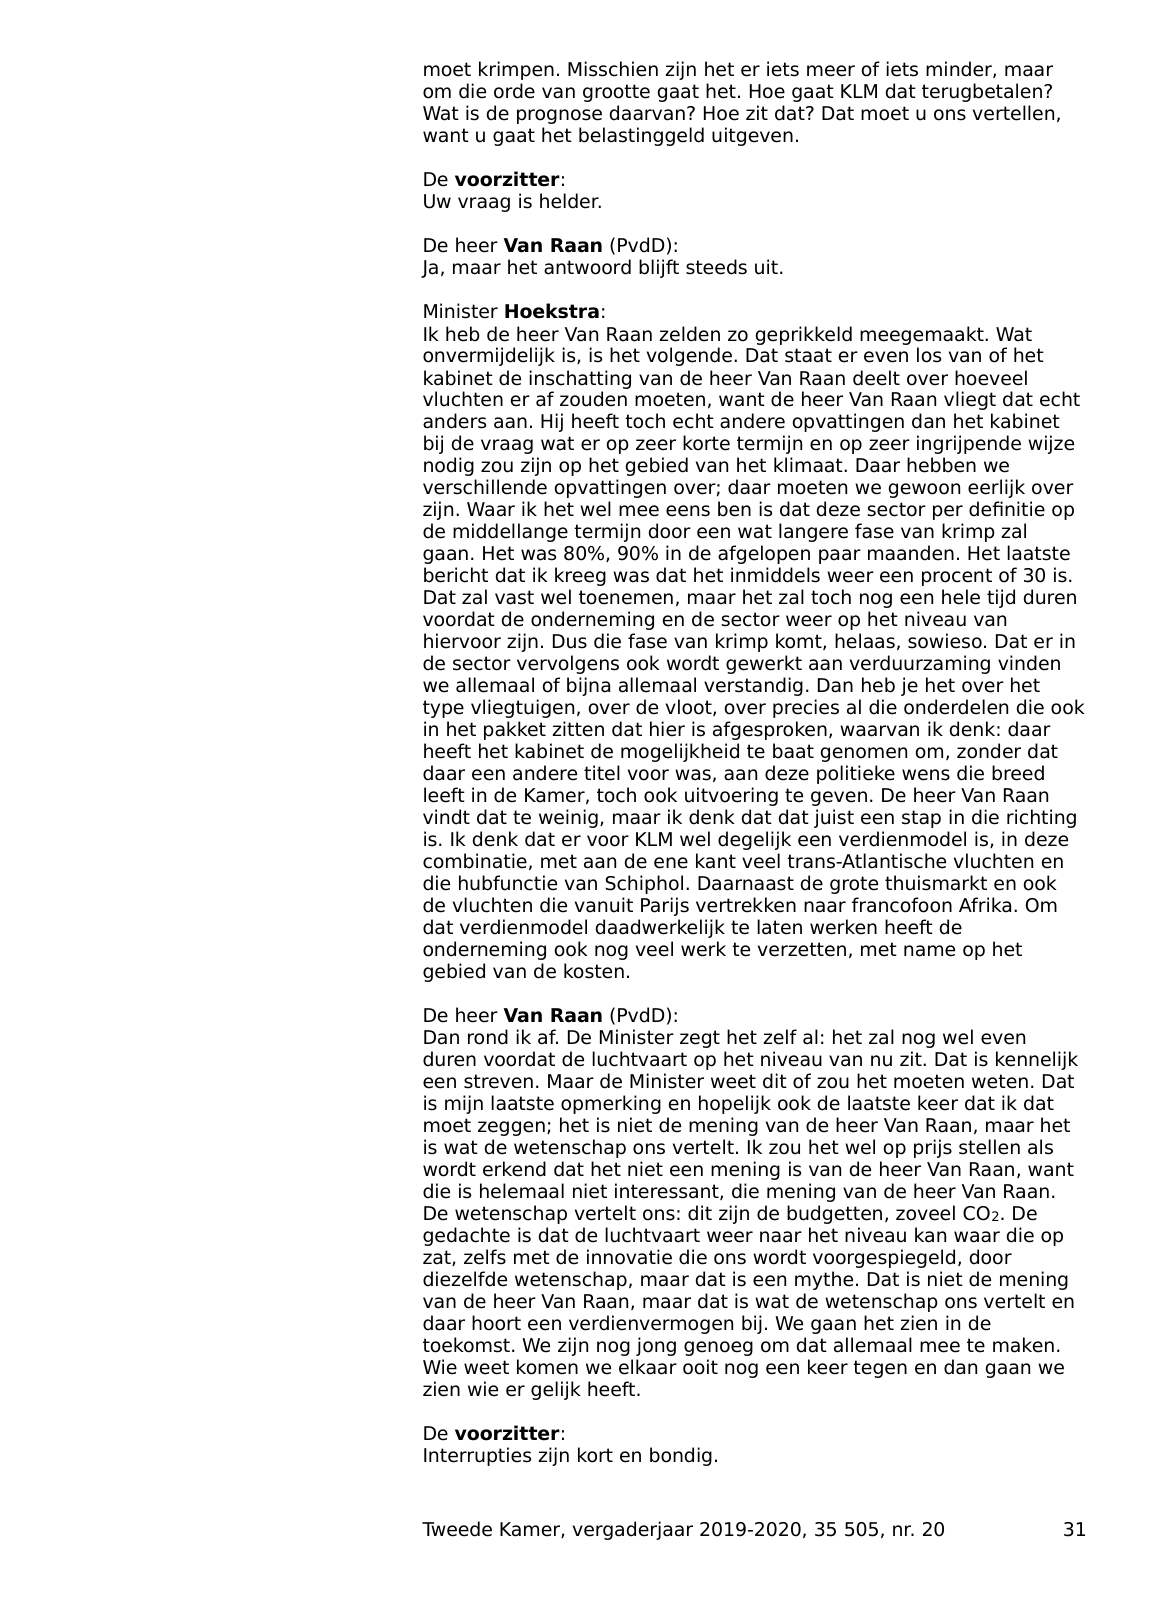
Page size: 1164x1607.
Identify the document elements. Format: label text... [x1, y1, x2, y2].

text Minister Hoekstra: [422, 301, 1087, 323]
text De voorzitter: [422, 169, 1087, 191]
text De heer Van Raan (PvdD): [422, 1005, 1087, 1027]
text moet krimpen. Misschien zijn het er iets meer of iets minder, maar om die orde van grootte gaat het. Hoe gaat KLM dat terugbetalen? Wat is de prognose daarvan? Hoe zit dat? Dat moet u ons vertellen, want u gaat het belastinggeld uitgeven. [422, 59, 1087, 147]
text Uw vraag is helder. [422, 191, 1087, 213]
text Ik heb de heer Van Raan zelden zo geprikkeld meegemaakt. Wat onvermijdelijk is, is het volgende. Dat staat er even los van of het kabinet de inschatting van de heer Van Raan deelt over hoeveel vluchten er af zouden moeten, want de heer Van Raan vliegt dat echt anders aan. Hij heeft toch echt andere opvattingen dan het kabinet bij de vraag wat er op zeer korte termijn en op zeer ingrijpende wijze nodig zou zijn op het gebied van het klimaat. Daar hebben we verschillende opvattingen over; daar moeten we gewoon eerlijk over zijn. Waar ik het wel mee eens ben is dat deze sector per definitie op de middellange termijn door een wat langere fase van krimp zal gaan. Het was 80%, 90% in de afgelopen paar maanden. Het laatste bericht dat ik kreeg was dat het inmiddels weer een procent of 30 is. Dat zal vast wel toenemen, maar het zal toch nog een hele tijd duren voordat de onderneming en de sector weer op het niveau van hiervoor zijn. Dus die fase van krimp komt, helaas, sowieso. Dat er in de sector vervolgens ook wordt gewerkt aan verduurzaming vinden we allemaal of bijna allemaal verstandig. Dan heb je het over het type vliegtuigen, over de vloot, over precies al die onderdelen die ook in het pakket zitten dat hier is afgesproken, waarvan ik denk: daar heeft het kabinet de mogelijkheid te baat genomen om, zonder dat daar een andere titel voor was, aan deze politieke wens die breed leeft in de Kamer, toch ook uitvoering te geven. De heer Van Raan vindt dat te weinig, maar ik denk dat dat juist een stap in die richting is. Ik denk dat er voor KLM wel degelijk een verdienmodel is, in deze combinatie, met aan de ene kant veel trans-Atlantische vluchten en die hubfunctie van Schiphol. Daarnaast de grote thuismarkt en ook de vluchten die vanuit Parijs vertrekken naar francofoon Afrika. Om dat verdienmodel daadwerkelijk te laten werken heeft de onderneming ook nog veel werk te verzetten, met name op het gebied van de kosten. [422, 323, 1087, 983]
text Dan rond ik af. De Minister zegt het zelf al: het zal nog wel even duren voordat de luchtvaart op het niveau van nu zit. Dat is kennelijk een streven. Maar de Minister weet dit of zou het moeten weten. Dat is mijn laatste opmerking en hopelijk ook de laatste keer dat ik dat moet zeggen; het is niet de mening van de heer Van Raan, maar het is wat de wetenschap ons vertelt. Ik zou het wel op prijs stellen als wordt erkend dat het niet een mening is van de heer Van Raan, want die is helemaal niet interessant, die mening van de heer Van Raan. De wetenschap vertelt ons: dit zijn de budgetten, zoveel CO2. De gedachte is dat de luchtvaart weer naar het niveau kan waar die op zat, zelfs met de innovatie die ons wordt voorgespiegeld, door diezelfde wetenschap, maar dat is een mythe. Dat is niet de mening van de heer Van Raan, maar dat is wat de wetenschap ons vertelt en daar hoort een verdienvermogen bij. We gaan het zien in de toekomst. We zijn nog jong genoeg om dat allemaal mee te maken. Wie weet komen we elkaar ooit nog een keer tegen en dan gaan we zien wie er gelijk heeft. [422, 1027, 1087, 1401]
text De voorzitter: [422, 1423, 1087, 1445]
text De heer Van Raan (PvdD): [422, 235, 1087, 257]
text Interrupties zijn kort en bondig. [422, 1445, 1087, 1467]
text Ja, maar het antwoord blijft steeds uit. [422, 257, 1087, 279]
